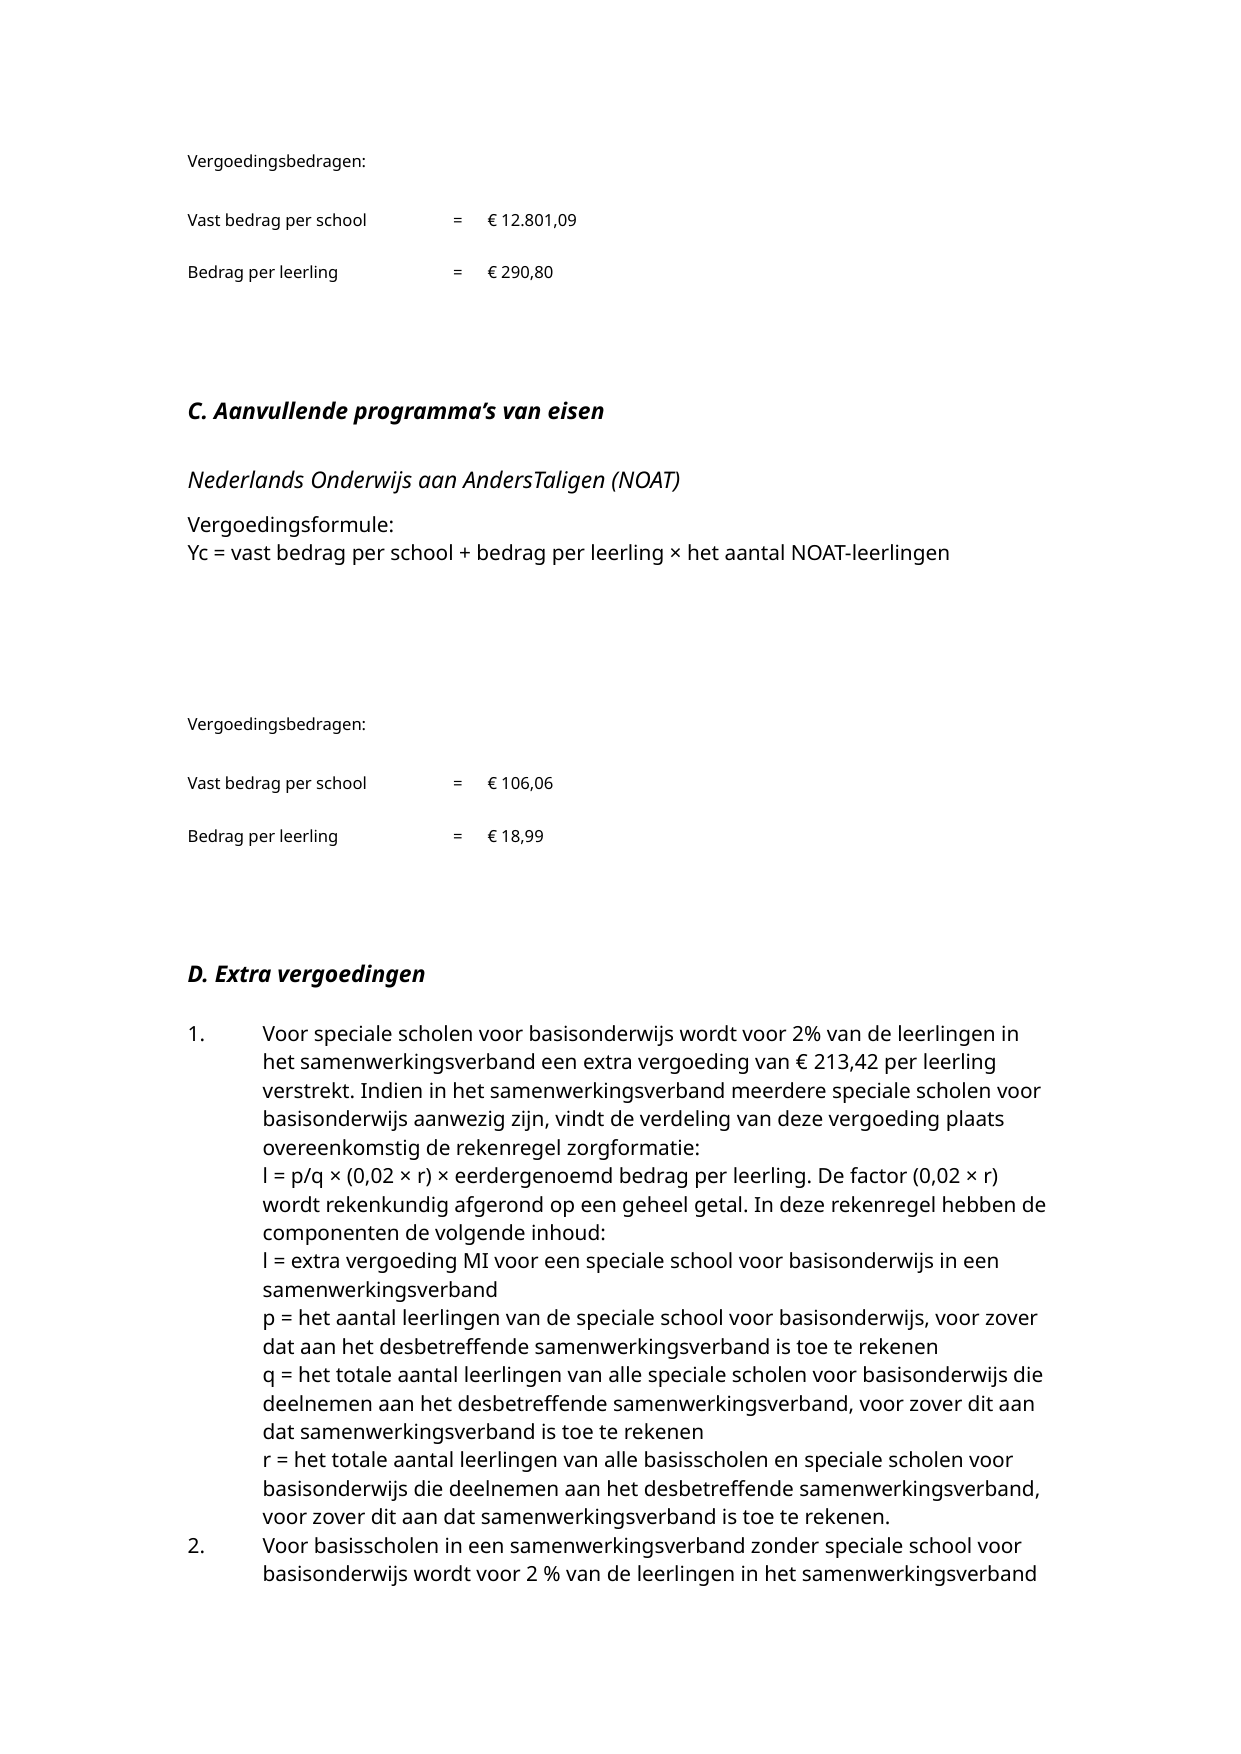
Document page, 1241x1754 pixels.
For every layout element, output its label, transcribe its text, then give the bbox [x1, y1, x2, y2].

table_cell Bedrag per leerling [188, 824, 453, 877]
table_cell = [453, 771, 487, 824]
subtitle Nederlands Onderwijs aan AndersTaligen (NOAT) [187, 463, 1053, 495]
table_cell € 12.801,09 [487, 209, 1053, 261]
list p = het aantal leerlingen van de speciale school voor basisonderwijs, voor zover dat aan het desbetreffende samenwerkingsverband is toe te rekenen [187, 1303, 1053, 1360]
table_header [188, 655, 453, 713]
list r = het totale aantal leerlingen van alle basisscholen en speciale scholen voor basisonderwijs die deelnemen aan het desbetreffende samenwerkingsverband, voor zover dit aan dat samenwerkingsverband is toe te rekenen. [187, 1446, 1053, 1531]
table_cell € 106,06 [487, 771, 1053, 824]
table_cell = [453, 209, 487, 261]
table_cell = [453, 824, 487, 877]
table_cell [487, 713, 1053, 771]
table_cell [453, 713, 487, 771]
list q = het totale aantal leerlingen van alle speciale scholen voor basisonderwijs die deelnemen aan het desbetreffende samenwerkingsverband, voor zover dit aan dat samenwerkingsverband is toe te rekenen [187, 1360, 1053, 1446]
list Voor speciale scholen voor basisonderwijs wordt voor 2% van de leerlingen in het samenwerkingsverband een extra vergoeding van € 213,42 per leerling verstrekt. Indien in het samenwerkingsverband meerdere speciale scholen voor basisonderwijs aanwezig zijn, vindt de verdeling van deze vergoeding plaats overeenkomstig de rekenregel zorgformatie: [187, 1019, 1053, 1161]
table_cell Vergoedingsbedragen: [188, 150, 453, 208]
list Voor basisscholen in een samenwerkingsverband zonder speciale school voor basisonderwijs wordt voor 2 % van de leerlingen in het samenwerkingsverband [187, 1531, 1053, 1588]
text Yc = vast bedrag per school + bedrag per leerling × het aantal NOAT-leerlingen [187, 538, 1053, 567]
table_cell = [453, 261, 487, 314]
table_cell € 18,99 [487, 824, 1053, 877]
text Vergoedingsformule: [187, 510, 1053, 538]
list l = p/q × (0,02 × r) × eerdergenoemd bedrag per leerling. De factor (0,02 × r) wordt rekenkundig afgerond op een geheel getal. In deze rekenregel hebben de componenten de volgende inhoud: [187, 1161, 1053, 1247]
table_header [487, 655, 1053, 713]
table_cell Vast bedrag per school [188, 209, 453, 261]
table_cell € 290,80 [487, 261, 1053, 314]
table_cell [453, 150, 487, 208]
table_cell Vergoedingsbedragen: [188, 713, 453, 771]
subtitle D. Extra vergoedingen [187, 958, 1053, 989]
table_header [453, 655, 487, 713]
table_cell Vast bedrag per school [188, 771, 453, 824]
list l = extra vergoeding MI voor een speciale school voor basisonderwijs in een samenwerkingsverband [187, 1247, 1053, 1303]
subtitle C. Aanvullende programma’s van eisen [187, 395, 1053, 426]
table_cell Bedrag per leerling [188, 261, 453, 314]
table_cell [487, 150, 1053, 208]
